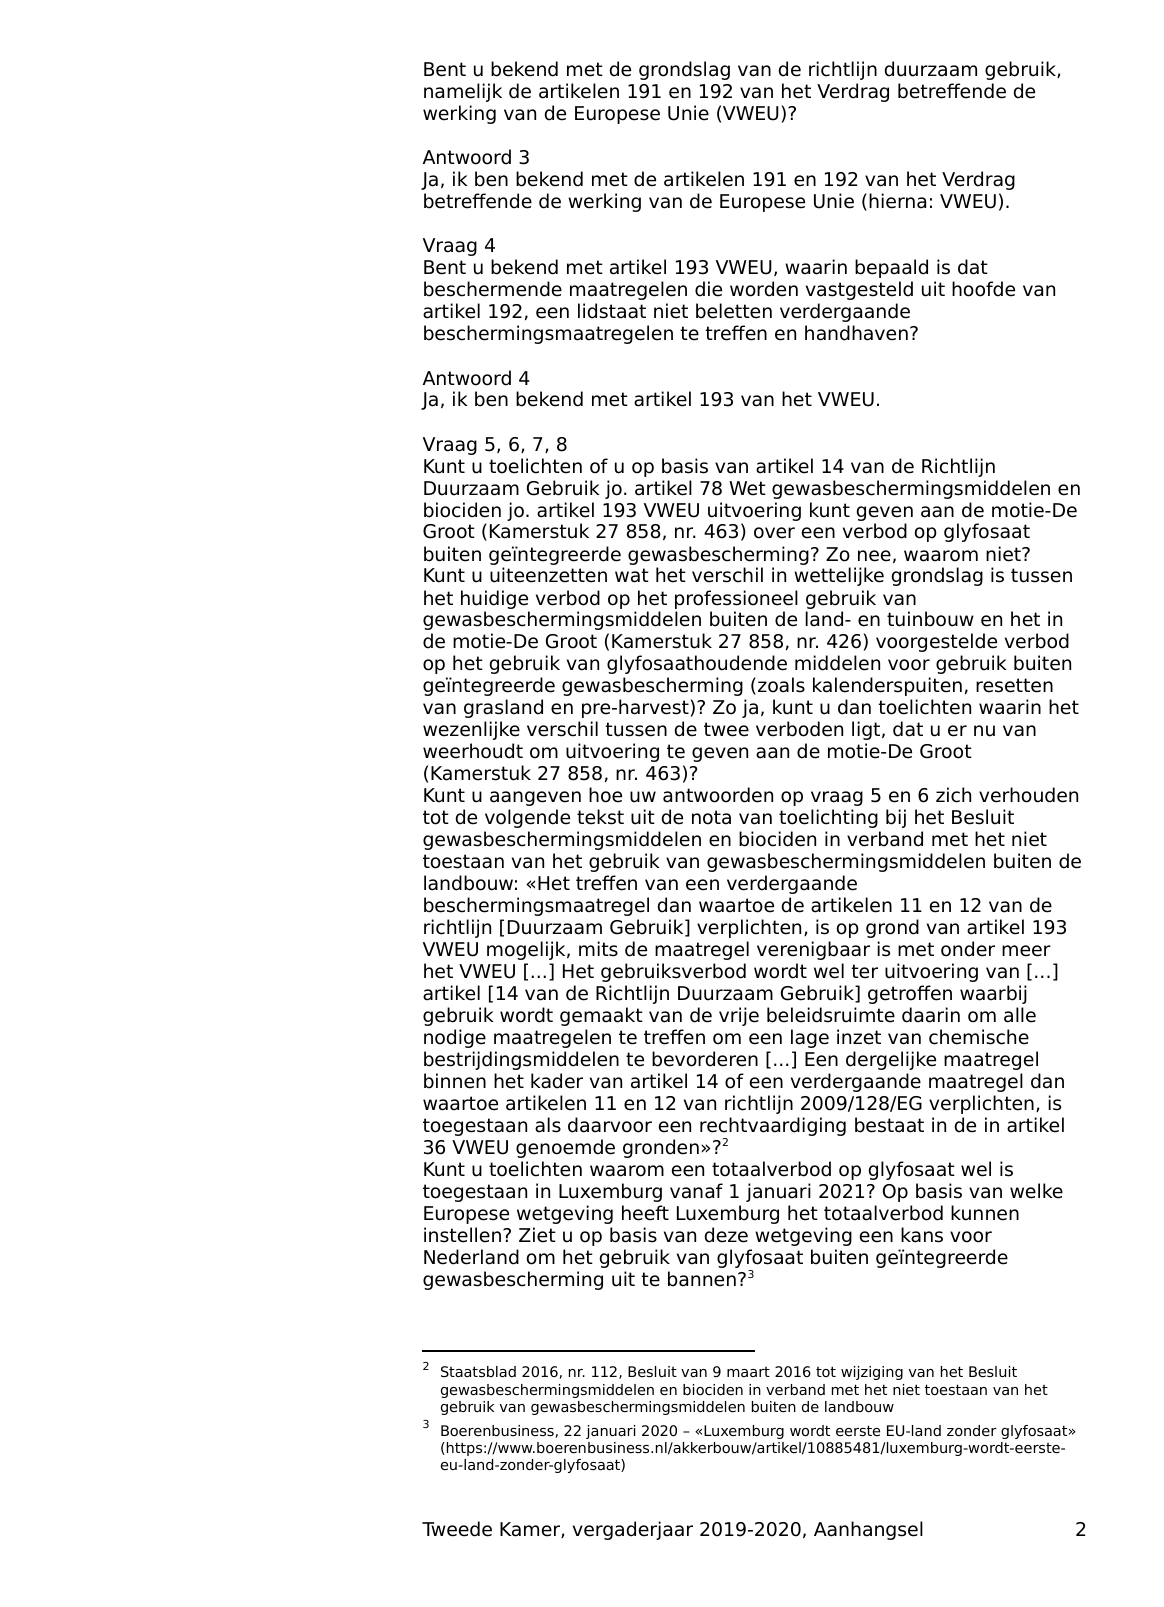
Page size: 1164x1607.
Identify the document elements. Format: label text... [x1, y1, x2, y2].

text Kunt u toelichten of u op basis van artikel 14 van de Richtlijn Duurzaam Gebruik jo. artikel 78 Wet gewasbeschermingsmiddelen en biociden jo. artikel 193 VWEU uitvoering kunt geven aan de motie-De Groot (Kamerstuk 27 858, nr. 463) over een verbod op glyfosaat buiten geïntegreerde gewasbescherming? Zo nee, waarom niet? [422, 456, 1087, 565]
text Antwoord 3 [422, 147, 1087, 169]
text Vraag 4 [422, 235, 1087, 257]
text Bent u bekend met artikel 193 VWEU, waarin bepaald is dat beschermende maatregelen die worden vastgesteld uit hoofde van artikel 192, een lidstaat niet beletten verdergaande beschermingsmaatregelen te treffen en handhaven? [422, 257, 1087, 345]
text Antwoord 4 [422, 367, 1087, 389]
text Ja, ik ben bekend met artikel 193 van het VWEU. [422, 389, 1087, 411]
text Bent u bekend met de grondslag van de richtlijn duurzaam gebruik, namelijk de artikelen 191 en 192 van het Verdrag betreffende de werking van de Europese Unie (VWEU)? [422, 59, 1087, 125]
text Vraag 5, 6, 7, 8 [422, 433, 1087, 456]
text Kunt u uiteenzetten wat het verschil in wettelijke grondslag is tussen het huidige verbod op het professioneel gebruik van gewasbeschermingsmiddelen buiten de land- en tuinbouw en het in de motie-De Groot (Kamerstuk 27 858, nr. 426) voorgestelde verbod op het gebruik van glyfosaathoudende middelen voor gebruik buiten geïntegreerde gewasbescherming (zoals kalenderspuiten, resetten van grasland en pre-harvest)? Zo ja, kunt u dan toelichten waarin het wezenlijke verschil tussen de twee verboden ligt, dat u er nu van weerhoudt om uitvoering te geven aan de motie-De Groot (Kamerstuk 27 858, nr. 463)? [422, 565, 1087, 785]
text Kunt u aangeven hoe uw antwoorden op vraag 5 en 6 zich verhouden tot de volgende tekst uit de nota van toelichting bij het Besluit gewasbeschermingsmiddelen en biociden in verband met het niet toestaan van het gebruik van gewasbeschermingsmiddelen buiten de landbouw: «Het treffen van een verdergaande beschermingsmaatregel dan waartoe de artikelen 11 en 12 van de richtlijn [Duurzaam Gebruik] verplichten, is op grond van artikel 193 VWEU mogelijk, mits de maatregel verenigbaar is met onder meer het VWEU [...] Het gebruiksverbod wordt wel ter uitvoering van [...] artikel [14 van de Richtlijn Duurzaam Gebruik] getroffen waarbij gebruik wordt gemaakt van de vrije beleidsruimte daarin om alle nodige maatregelen te treffen om een lage inzet van chemische bestrijdingsmiddelen te bevorderen [...] Een dergelijke maatregel binnen het kader van artikel 14 of een verdergaande maatregel dan waartoe artikelen 11 en 12 van richtlijn 2009/128/EG verplichten, is toegestaan als daarvoor een rechtvaardiging bestaat in de in artikel 36 VWEU genoemde gronden»? [422, 785, 1087, 1159]
text Staatsblad 2016, nr. 112, Besluit van 9 maart 2016 tot wijziging van het Besluit gewasbeschermingsmiddelen en biociden in verband met het niet toestaan van het gebruik van gewasbeschermingsmiddelen buiten de landbouw [422, 1360, 1087, 1416]
text Ja, ik ben bekend met de artikelen 191 en 192 van het Verdrag betreffende de werking van de Europese Unie (hierna: VWEU). [422, 169, 1087, 213]
text Kunt u toelichten waarom een totaalverbod op glyfosaat wel is toegestaan in Luxemburg vanaf 1 januari 2021? Op basis van welke Europese wetgeving heeft Luxemburg het totaalverbod kunnen instellen? Ziet u op basis van deze wetgeving een kans voor Nederland om het gebruik van glyfosaat buiten geïntegreerde gewasbescherming uit te bannen? [422, 1159, 1087, 1291]
text Boerenbusiness, 22 januari 2020 – «Luxemburg wordt eerste EU-land zonder glyfosaat» (https://www.boerenbusiness.nl/akkerbouw/artikel/10885481/luxemburg-wordt-eerste-eu-land-zonder-glyfosaat) [422, 1418, 1087, 1474]
